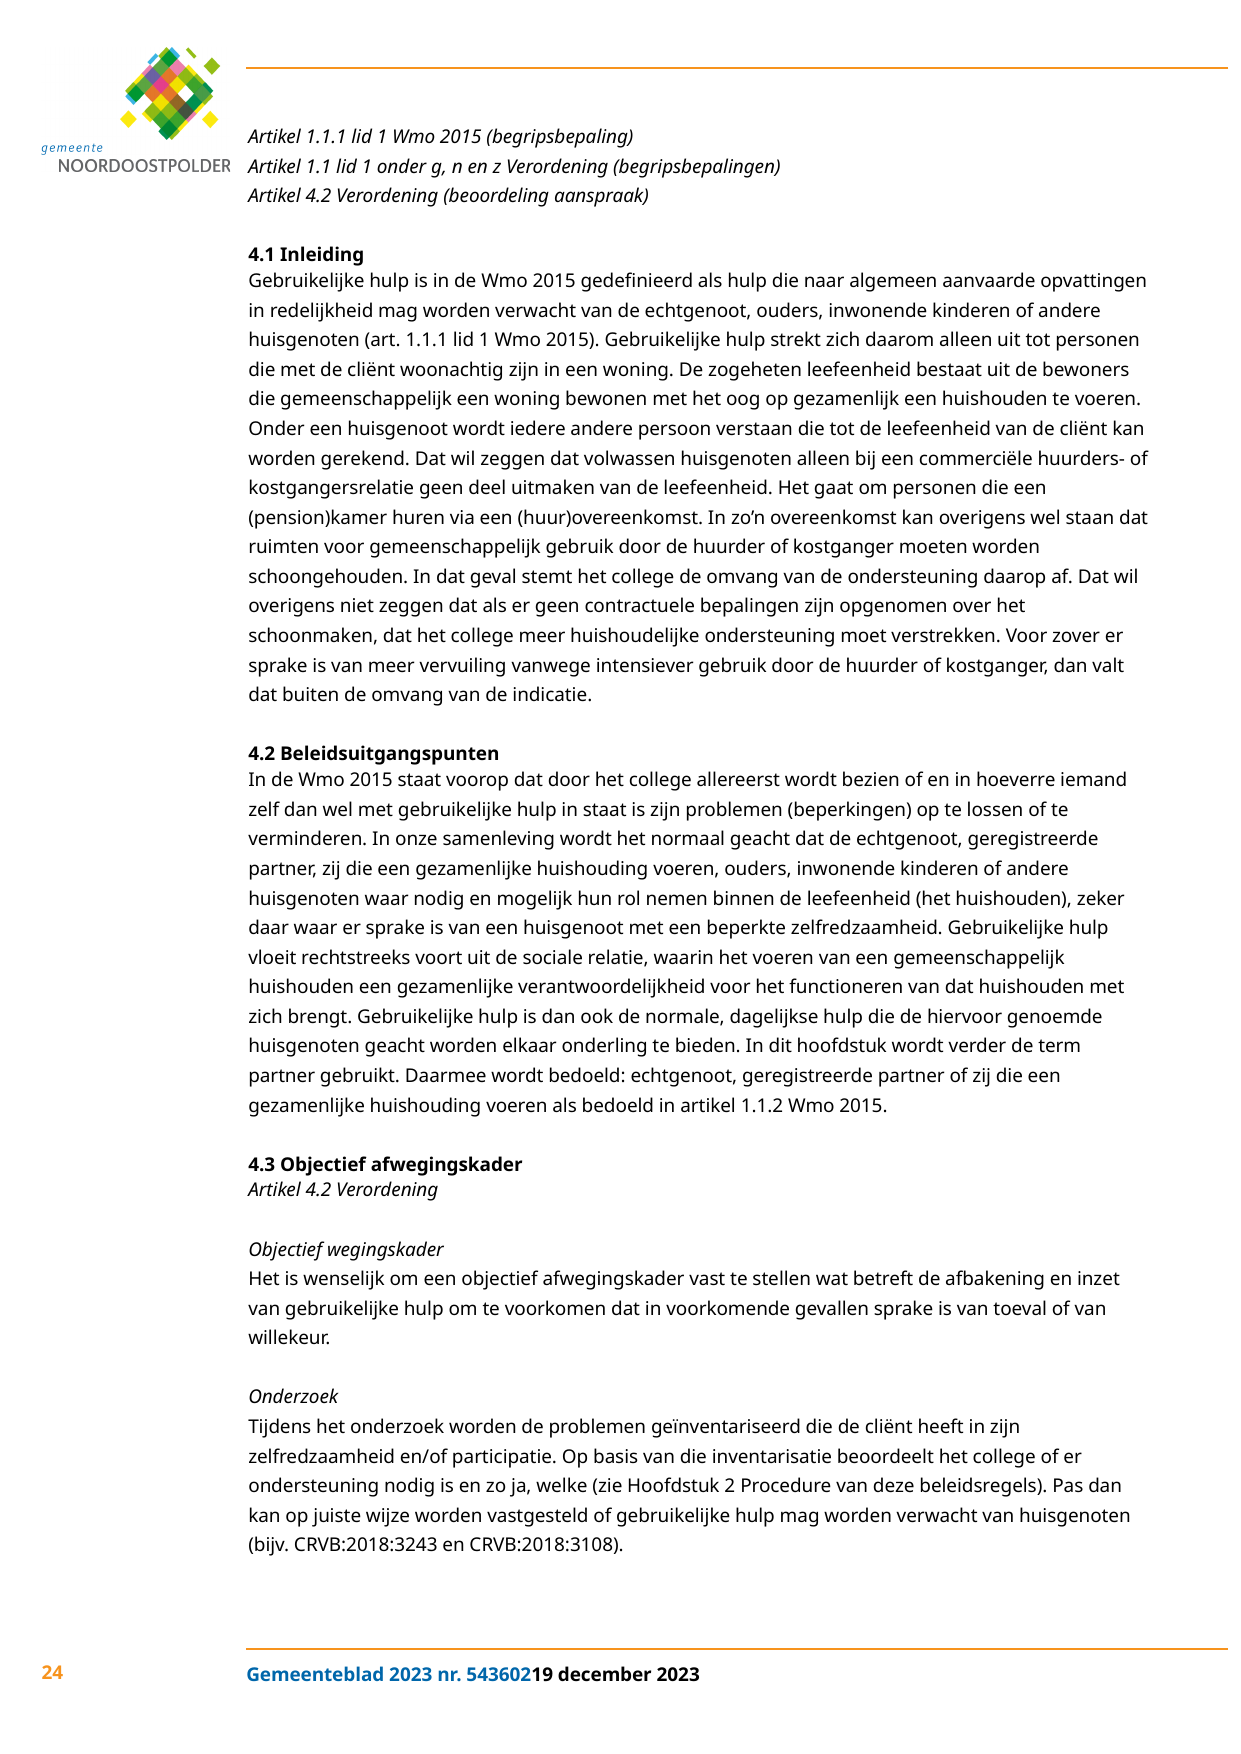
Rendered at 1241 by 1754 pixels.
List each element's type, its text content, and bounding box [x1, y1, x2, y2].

text Artikel 4.2 Verordening (beoordeling aanspraak) [248, 182, 1152, 208]
text Onderzoek [248, 1384, 1152, 1409]
text In de Wmo 2015 staat voorop dat door het college allereerst wordt bezien of en in hoeverre iemand zelf dan wel met gebruikelijke hulp in staat is zijn problemen (beperkingen) op te lossen of te verminderen. In onze samenleving wordt het normaal geacht dat de echtgenoot, geregistreerde partner, zij die een gezamenlijke huishouding voeren, ouders, inwonende kinderen of andere huisgenoten waar nodig en mogelijk hun rol nemen binnen de leefeenheid (het huishouden), zeker daar waar er sprake is van een huisgenoot met een beperkte zelfredzaamheid. Gebruikelijke hulp vloeit rechtstreeks voort uit de sociale relatie, waarin het voeren van een gemeenschappelijk huishouden een gezamenlijke verantwoordelijkheid voor het functioneren van dat huishouden met zich brengt. Gebruikelijke hulp is dan ook de normale, dagelijkse hulp die de hiervoor genoemde huisgenoten geacht worden elkaar onderling te bieden. In dit hoofdstuk wordt verder de term partner gebruikt. Daarmee wordt bedoeld: echtgenoot, geregistreerde partner of zij die een gezamenlijke huishouding voeren als bedoeld in artikel 1.1.2 Wmo 2015. [248, 766, 1152, 1117]
text 4.3 Objectief afwegingskader [248, 1151, 1152, 1177]
picture [41, 47, 231, 172]
text Gebruikelijke hulp is in de Wmo 2015 gedefinieerd als hulp die naar algemeen aanvaarde opvattingen in redelijkheid mag worden verwacht van de echtgenoot, ouders, inwonende kinderen of andere huisgenoten (art. 1.1.1 lid 1 Wmo 2015). Gebruikelijke hulp strekt zich daarom alleen uit tot personen die met de cliënt woonachtig zijn in een woning. De zogeheten leefeenheid bestaat uit de bewoners die gemeenschappelijk een woning bewonen met het oog op gezamenlijk een huishouden te voeren. Onder een huisgenoot wordt iedere andere persoon verstaan die tot de leefeenheid van de cliënt kan worden gerekend. Dat wil zeggen dat volwassen huisgenoten alleen bij een commerciële huurders- of kostgangersrelatie geen deel uitmaken van de leefeenheid. Het gaat om personen die een (pension)kamer huren via een (huur)overeenkomst. In zo’n overeenkomst kan overigens wel staan dat ruimten voor gemeenschappelijk gebruik door de huurder of kostganger moeten worden schoongehouden. In dat geval stemt het college de omvang van de ondersteuning daarop af. Dat wil overigens niet zeggen dat als er geen contractuele bepalingen zijn opgenomen over het schoonmaken, dat het college meer huishoudelijke ondersteuning moet verstrekken. Voor zover er sprake is van meer vervuiling vanwege intensiever gebruik door de huurder of kostganger, dan valt dat buiten de omvang van de indicatie. [248, 267, 1152, 707]
text 4.1 Inleiding [248, 242, 1152, 267]
text Het is wenselijk om een objectief afwegingskader vast te stellen wat betreft de afbakening en inzet van gebruikelijke hulp om te voorkomen dat in voorkomende gevallen sprake is van toeval of van willekeur. [248, 1265, 1152, 1350]
text Objectief wegingskader [248, 1236, 1152, 1262]
text Artikel 4.2 Verordening [248, 1177, 1152, 1202]
text 4.2 Beleidsuitgangspunten [248, 741, 1152, 766]
text Artikel 1.1.1 lid 1 Wmo 2015 (begripsbepaling) [248, 123, 1152, 149]
text Tijdens het onderzoek worden de problemen geïnventariseerd die de cliënt heeft in zijn zelfredzaamheid en/of participatie. Op basis van die inventarisatie beoordeelt het college of er ondersteuning nodig is en zo ja, welke (zie Hoofdstuk 2 Procedure van deze beleidsregels). Pas dan kan op juiste wijze worden vastgesteld of gebruikelijke hulp mag worden verwacht van huisgenoten (bijv. CRVB:2018:3243 en CRVB:2018:3108). [248, 1413, 1152, 1557]
text Artikel 1.1 lid 1 onder g, n en z Verordening (begripsbepalingen) [248, 153, 1152, 178]
